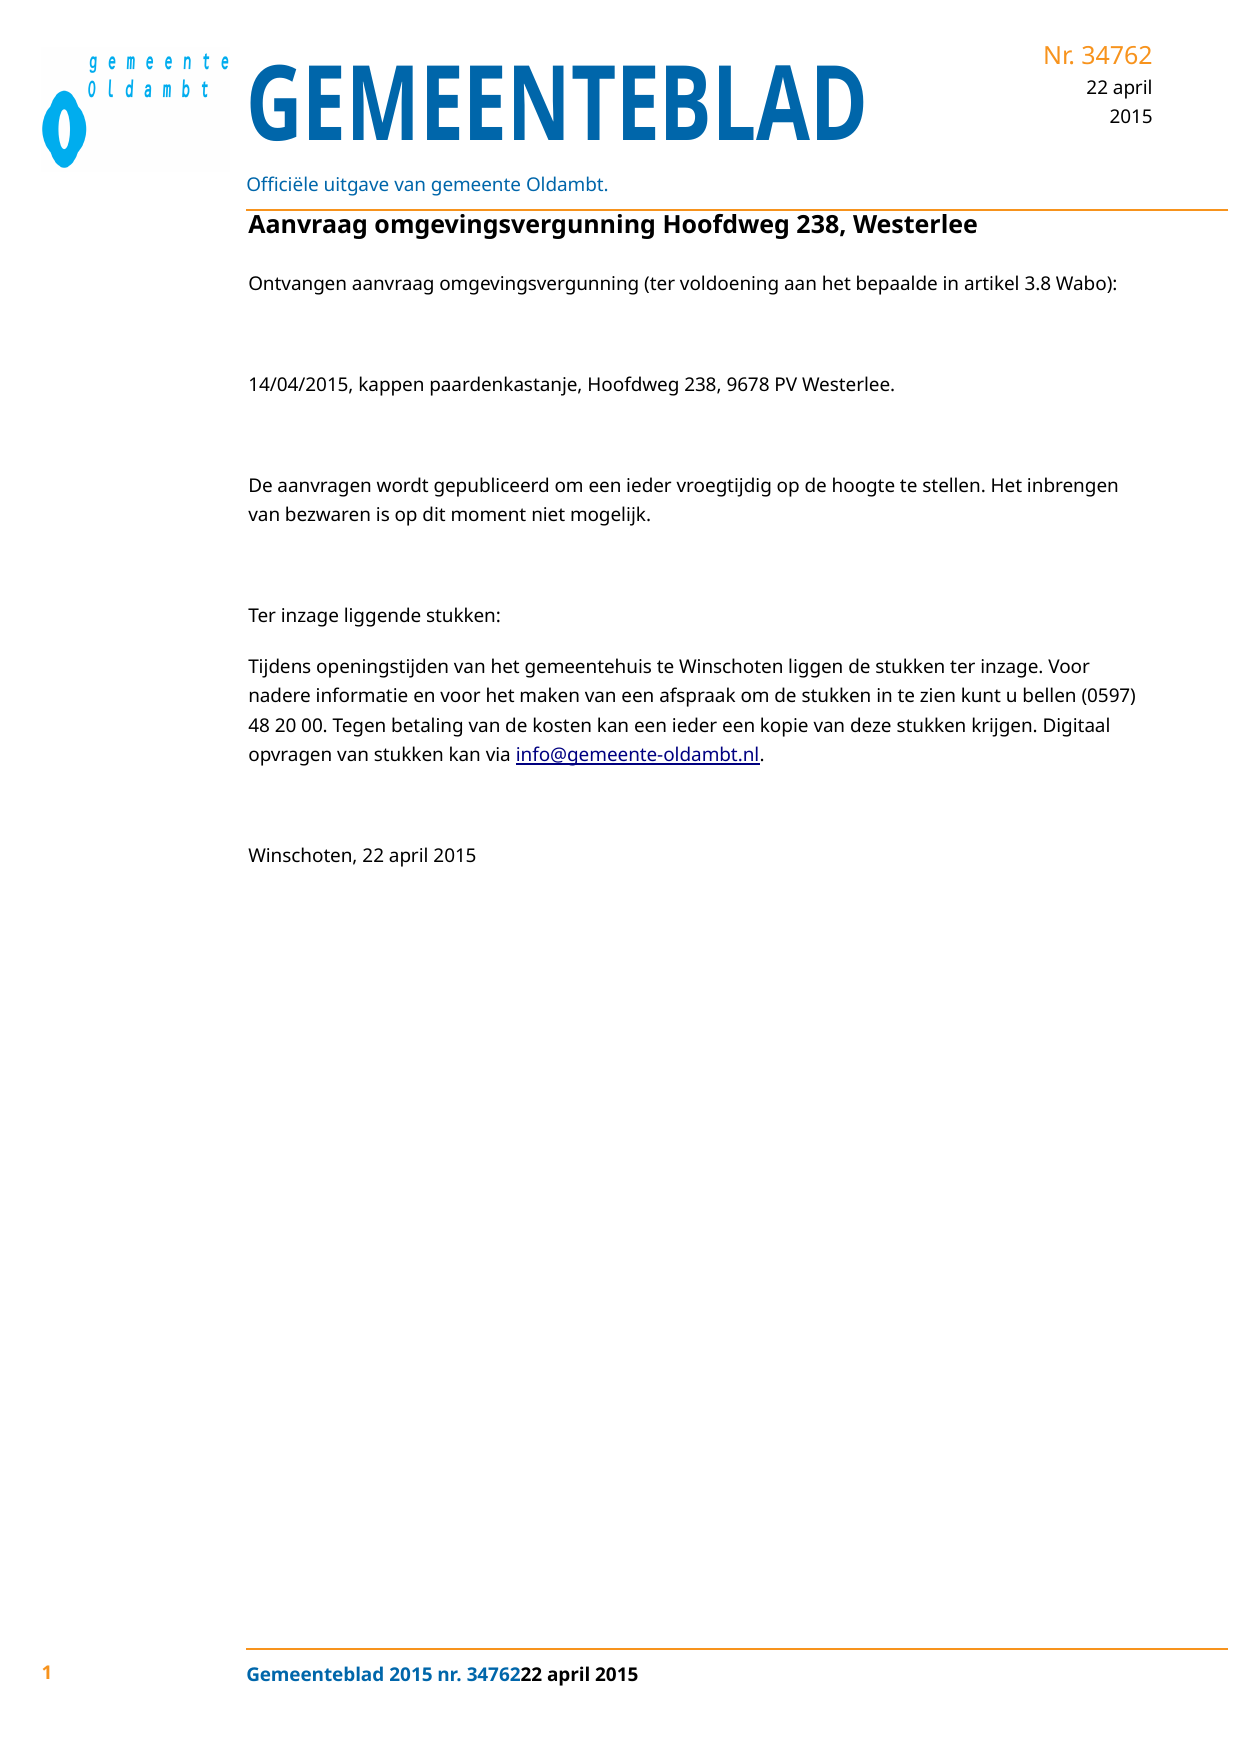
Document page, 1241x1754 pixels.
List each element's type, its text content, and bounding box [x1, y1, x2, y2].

text Winschoten, 22 april 2015 [248, 842, 1152, 868]
text 14/04/2015, kappen paardenkastanje, Hoofdweg 238, 9678 PV Westerlee. [248, 371, 1152, 397]
text Tijdens openingstijden van het gemeentehuis te Winschoten liggen de stukken ter inzage. Voor nadere informatie en voor het maken van een afspraak om de stukken in te zien kunt u bellen (0597) 48 20 00. Tegen betaling van de kosten kan een ieder een kopie van deze stukken krijgen. Digitaal opvragen van stukken kan via info@gemeente-oldambt.nl. [248, 653, 1152, 767]
text Aanvraag omgevingsvergunning Hoofdweg 238, Westerlee [248, 211, 1152, 241]
text Ontvangen aanvraag omgevingsvergunning (ter voldoening aan het bepaalde in artikel 3.8 Wabo): [248, 270, 1152, 296]
picture [41, 47, 231, 172]
text Ter inzage liggende stukken: [248, 602, 1152, 628]
text De aanvragen wordt gepubliceerd om een ieder vroegtijdig op de hoogte te stellen. Het inbrengen van bezwaren is op dit moment niet mogelijk. [248, 472, 1152, 527]
